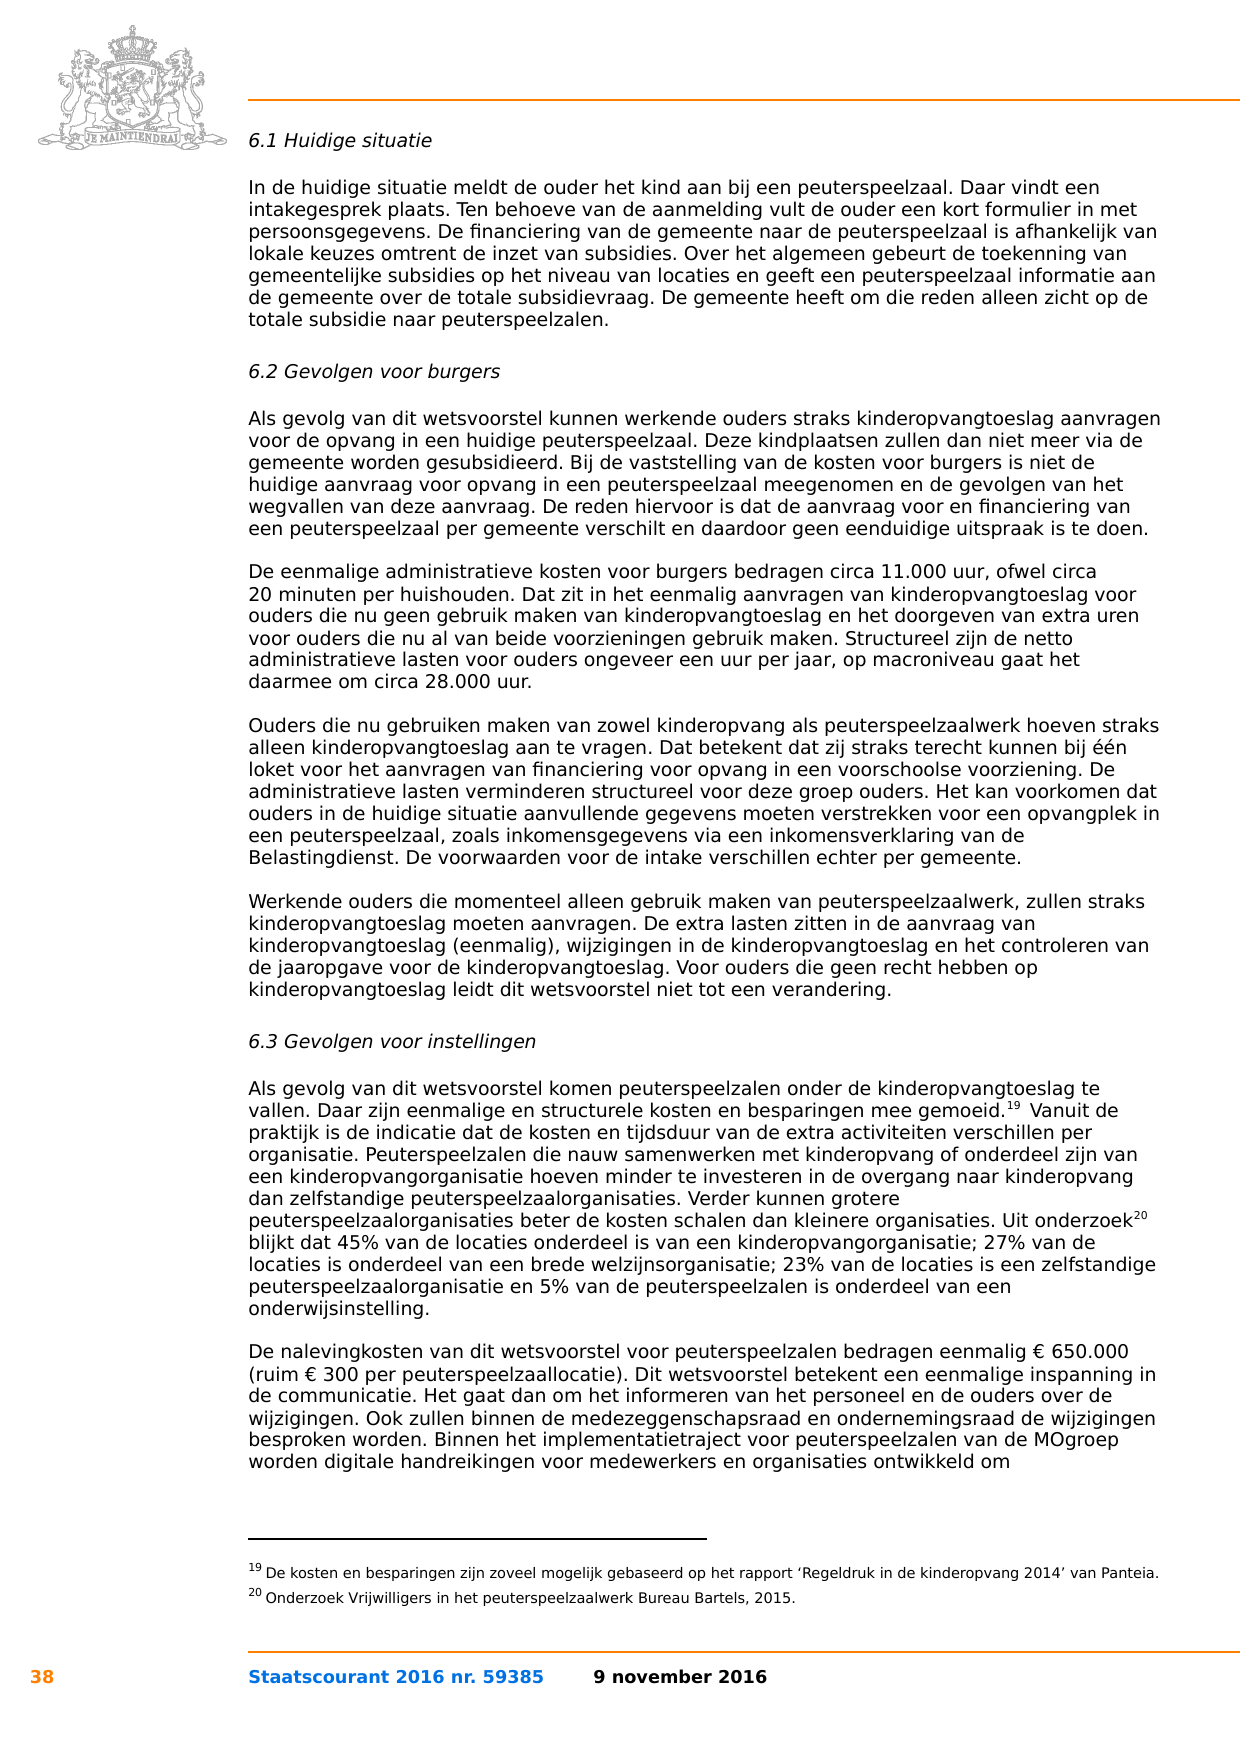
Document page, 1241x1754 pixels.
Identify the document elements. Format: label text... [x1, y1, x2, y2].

text Werkende ouders die momenteel alleen gebruik maken van peuterspeelzaalwerk, zullen straks kinderopvangtoeslag moeten aanvragen. De extra lasten zitten in de aanvraag van kinderopvangtoeslag (eenmalig), wijzigingen in de kinderopvangtoeslag en het controleren van de jaaropgave voor de kinderopvangtoeslag. Voor ouders die geen recht hebben op kinderopvangtoeslag leidt dit wetsvoorstel niet tot een verandering. [248, 891, 1163, 1001]
text De kosten en besparingen zijn zoveel mogelijk gebaseerd op het rapport ‘Regeldruk in de kinderopvang 2014’ van Panteia. [248, 1561, 1163, 1583]
subtitle 6.1 Huidige situatie [248, 130, 1163, 152]
text Als gevolg van dit wetsvoorstel komen peuterspeelzalen onder de kinderopvangtoeslag te vallen. Daar zijn eenmalige en structurele kosten en besparingen mee gemoeid. Vanuit de praktijk is de indicatie dat de kosten en tijdsduur van de extra activiteiten verschillen per organisatie. Peuterspeelzalen die nauw samenwerken met kinderopvang of onderdeel zijn van een kinderopvangorganisatie hoeven minder te investeren in de overgang naar kinderopvang dan zelfstandige peuterspeelzaalorganisaties. Verder kunnen grotere peuterspeelzaalorganisaties beter de kosten schalen dan kleinere organisaties. Uit onderzoek blijkt dat 45% van de locaties onderdeel is van een kinderopvangorganisatie; 27% van de locaties is onderdeel van een brede welzijnsorganisatie; 23% van de locaties is een zelfstandige peuterspeelzaalorganisatie en 5% van de peuterspeelzalen is onderdeel van een onderwijsinstelling. [248, 1078, 1163, 1319]
text De nalevingkosten van dit wetsvoorstel voor peuterspeelzalen bedragen eenmalig € 650.000 (ruim € 300 per peuterspeelzaallocatie). Dit wetsvoorstel betekent een eenmalige inspanning in de communicatie. Het gaat dan om het informeren van het personeel en de ouders over de wijzigingen. Ook zullen binnen de medezeggenschapsraad en ondernemingsraad de wijzigingen besproken worden. Binnen het implementatietraject voor peuterspeelzalen van de MOgroep worden digitale handreikingen voor medewerkers en organisaties ontwikkeld om [248, 1341, 1163, 1473]
text De eenmalige administratieve kosten voor burgers bedragen circa 11.000 uur, ofwel circa 20 minuten per huishouden. Dat zit in het eenmalig aanvragen van kinderopvangtoeslag voor ouders die nu geen gebruik maken van kinderopvangtoeslag en het doorgeven van extra uren voor ouders die nu al van beide voorzieningen gebruik maken. Structureel zijn de netto administratieve lasten voor ouders ongeveer een uur per jaar, op macroniveau gaat het daarmee om circa 28.000 uur. [248, 561, 1163, 693]
subtitle 6.2 Gevolgen voor burgers [248, 361, 1163, 383]
text Onderzoek Vrijwilligers in het peuterspeelzaalwerk Bureau Bartels, 2015. [248, 1586, 1163, 1608]
text In de huidige situatie meldt de ouder het kind aan bij een peuterspeelzaal. Daar vindt een intakegesprek plaats. Ten behoeve van de aanmelding vult de ouder een kort formulier in met persoonsgegevens. De financiering van de gemeente naar de peuterspeelzaal is afhankelijk van lokale keuzes omtrent de inzet van subsidies. Over het algemeen gebeurt de toekenning van gemeentelijke subsidies op het niveau van locaties en geeft een peuterspeelzaal informatie aan de gemeente over de totale subsidievraag. De gemeente heeft om die reden alleen zicht op de totale subsidie naar peuterspeelzalen. [248, 177, 1163, 331]
picture [38, 25, 227, 150]
subtitle 6.3 Gevolgen voor instellingen [248, 1031, 1163, 1053]
text Ouders die nu gebruiken maken van zowel kinderopvang als peuterspeelzaalwerk hoeven straks alleen kinderopvangtoeslag aan te vragen. Dat betekent dat zij straks terecht kunnen bij één loket voor het aanvragen van financiering voor opvang in een voorschoolse voorziening. De administratieve lasten verminderen structureel voor deze groep ouders. Het kan voorkomen dat ouders in de huidige situatie aanvullende gegevens moeten verstrekken voor een opvangplek in een peuterspeelzaal, zoals inkomensgegevens via een inkomensverklaring van de Belastingdienst. De voorwaarden voor de intake verschillen echter per gemeente. [248, 715, 1163, 869]
text Als gevolg van dit wetsvoorstel kunnen werkende ouders straks kinderopvangtoeslag aanvragen voor de opvang in een huidige peuterspeelzaal. Deze kindplaatsen zullen dan niet meer via de gemeente worden gesubsidieerd. Bij de vaststelling van de kosten voor burgers is niet de huidige aanvraag voor opvang in een peuterspeelzaal meegenomen en de gevolgen van het wegvallen van deze aanvraag. De reden hiervoor is dat de aanvraag voor en financiering van een peuterspeelzaal per gemeente verschilt en daardoor geen eenduidige uitspraak is te doen. [248, 408, 1163, 539]
